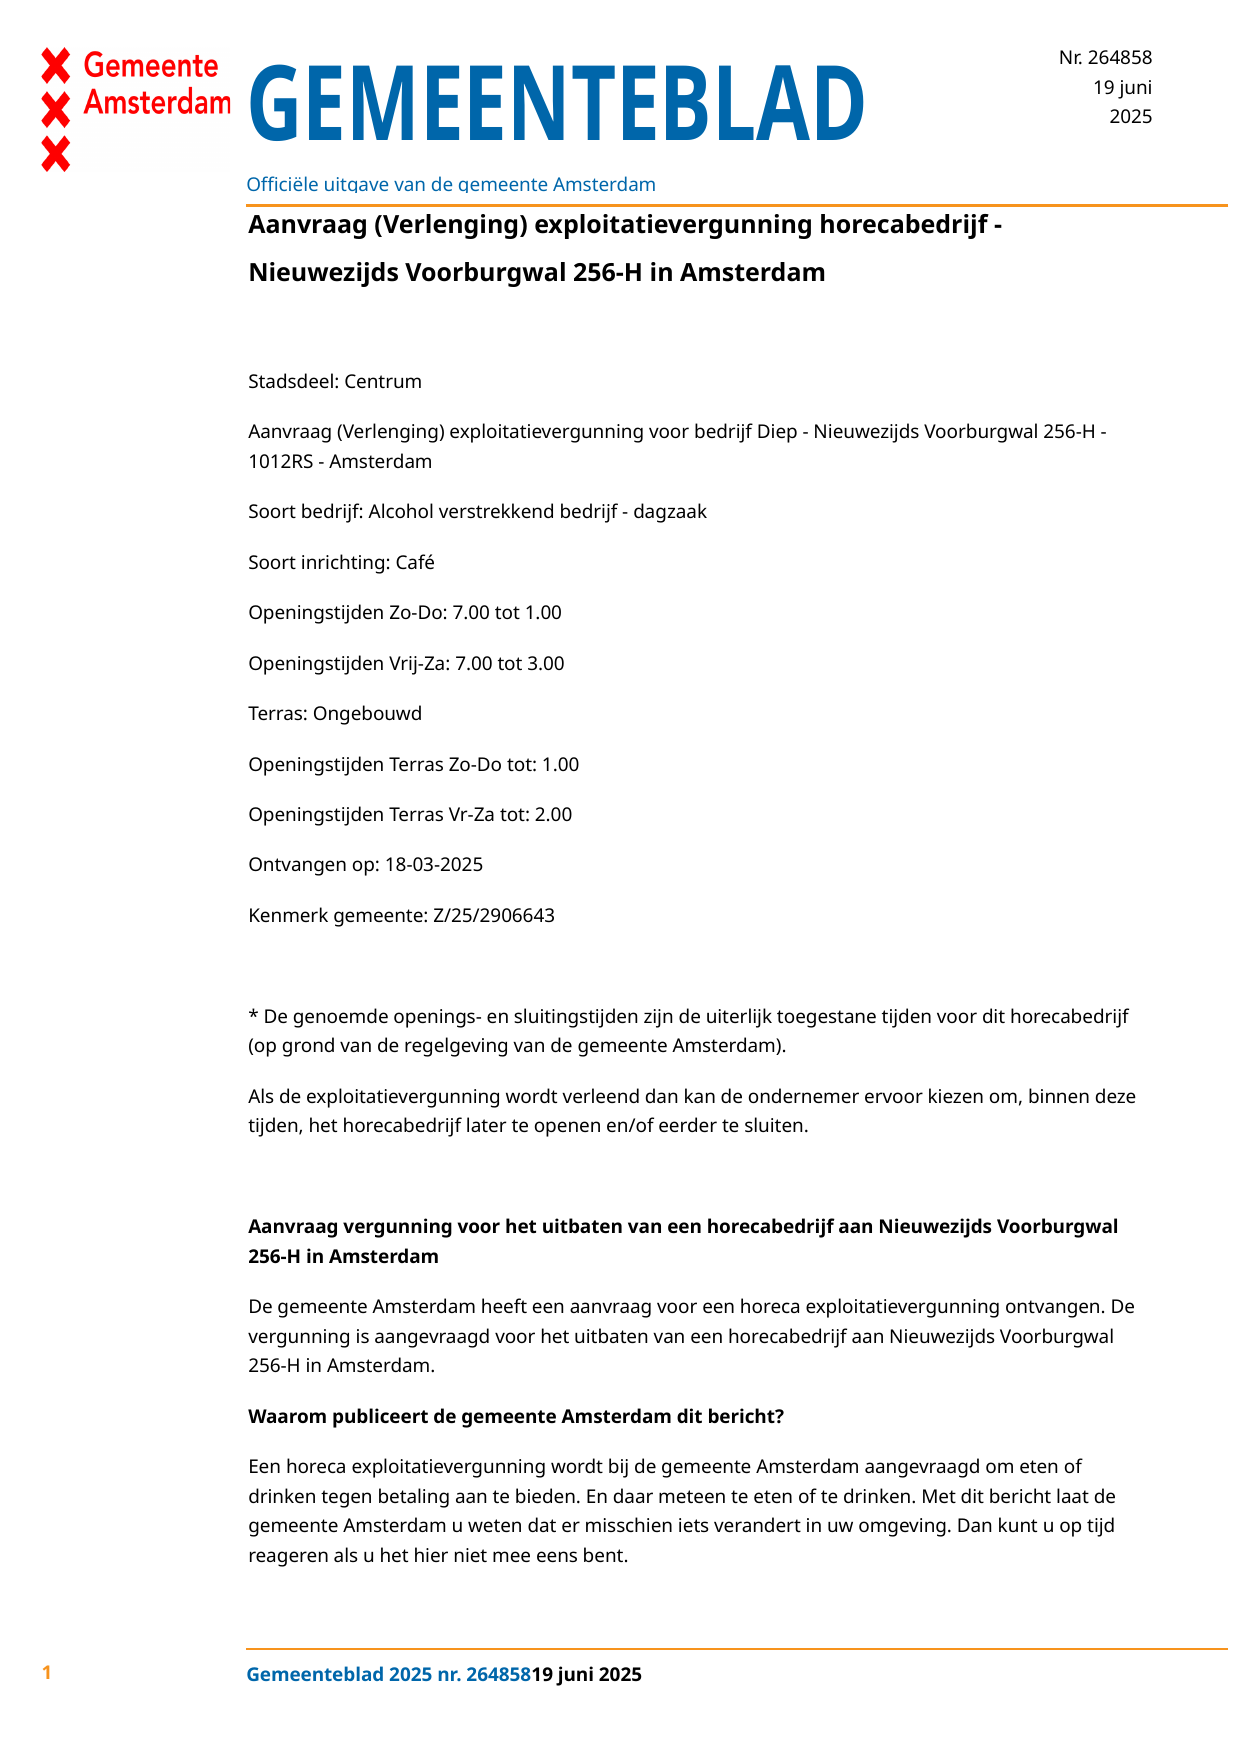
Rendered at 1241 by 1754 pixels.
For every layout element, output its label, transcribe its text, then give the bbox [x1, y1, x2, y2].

text Openingstijden Terras Zo-Do tot: 1.00 [248, 751, 1152, 777]
text Als de exploitatievergunning wordt verleend dan kan de ondernemer ervoor kiezen om, binnen deze tijden, het horecabedrijf later te openen en/of eerder te sluiten. [248, 1083, 1152, 1138]
text Soort inrichting: Café [248, 549, 1152, 575]
text Waarom publiceert de gemeente Amsterdam dit bericht? [248, 1403, 1152, 1429]
text Openingstijden Terras Vr-Za tot: 2.00 [248, 801, 1152, 827]
text Openingstijden Vrij-Za: 7.00 tot 3.00 [248, 650, 1152, 676]
text Aanvraag vergunning voor het uitbaten van een horecabedrijf aan Nieuwezijds Voorburgwal 256-H in Amsterdam [248, 1213, 1152, 1269]
text Terras: Ongebouwd [248, 700, 1152, 726]
text Aanvraag (Verlenging) exploitatievergunning voor bedrijf Diep - Nieuwezijds Voorburgwal 256-H - 1012RS - Amsterdam [248, 419, 1152, 474]
text Ontvangen op: 18-03-2025 [248, 852, 1152, 877]
text De gemeente Amsterdam heeft een aanvraag voor een horeca exploitatievergunning ontvangen. De vergunning is aangevraagd voor het uitbaten van een horecabedrijf aan Nieuwezijds Voorburgwal 256-H in Amsterdam. [248, 1293, 1152, 1378]
text Soort bedrijf: Alcohol verstrekkend bedrijf - dagzaak [248, 499, 1152, 524]
text * De genoemde openings- en sluitingstijden zijn de uiterlijk toegestane tijden voor dit horecabedrijf (op grond van de regelgeving van de gemeente Amsterdam). [248, 1003, 1152, 1058]
text Stadsdeel: Centrum [248, 368, 1152, 394]
text Aanvraag (Verlenging) exploitatievergunning horecabedrijf - Nieuwezijds Voorburgwal 256-H in Amsterdam [248, 207, 1152, 288]
text Openingstijden Zo-Do: 7.00 tot 1.00 [248, 599, 1152, 625]
text Een horeca exploitatievergunning wordt bij de gemeente Amsterdam aangevraagd om eten of drinken tegen betaling aan te bieden. En daar meteen te eten of te drinken. Met dit bericht laat de gemeente Amsterdam u weten dat er misschien iets verandert in uw omgeving. Dan kunt u op tijd reageren als u het hier niet mee eens bent. [248, 1453, 1152, 1568]
picture [41, 47, 231, 172]
text Kenmerk gemeente: Z/25/2906643 [248, 902, 1152, 928]
